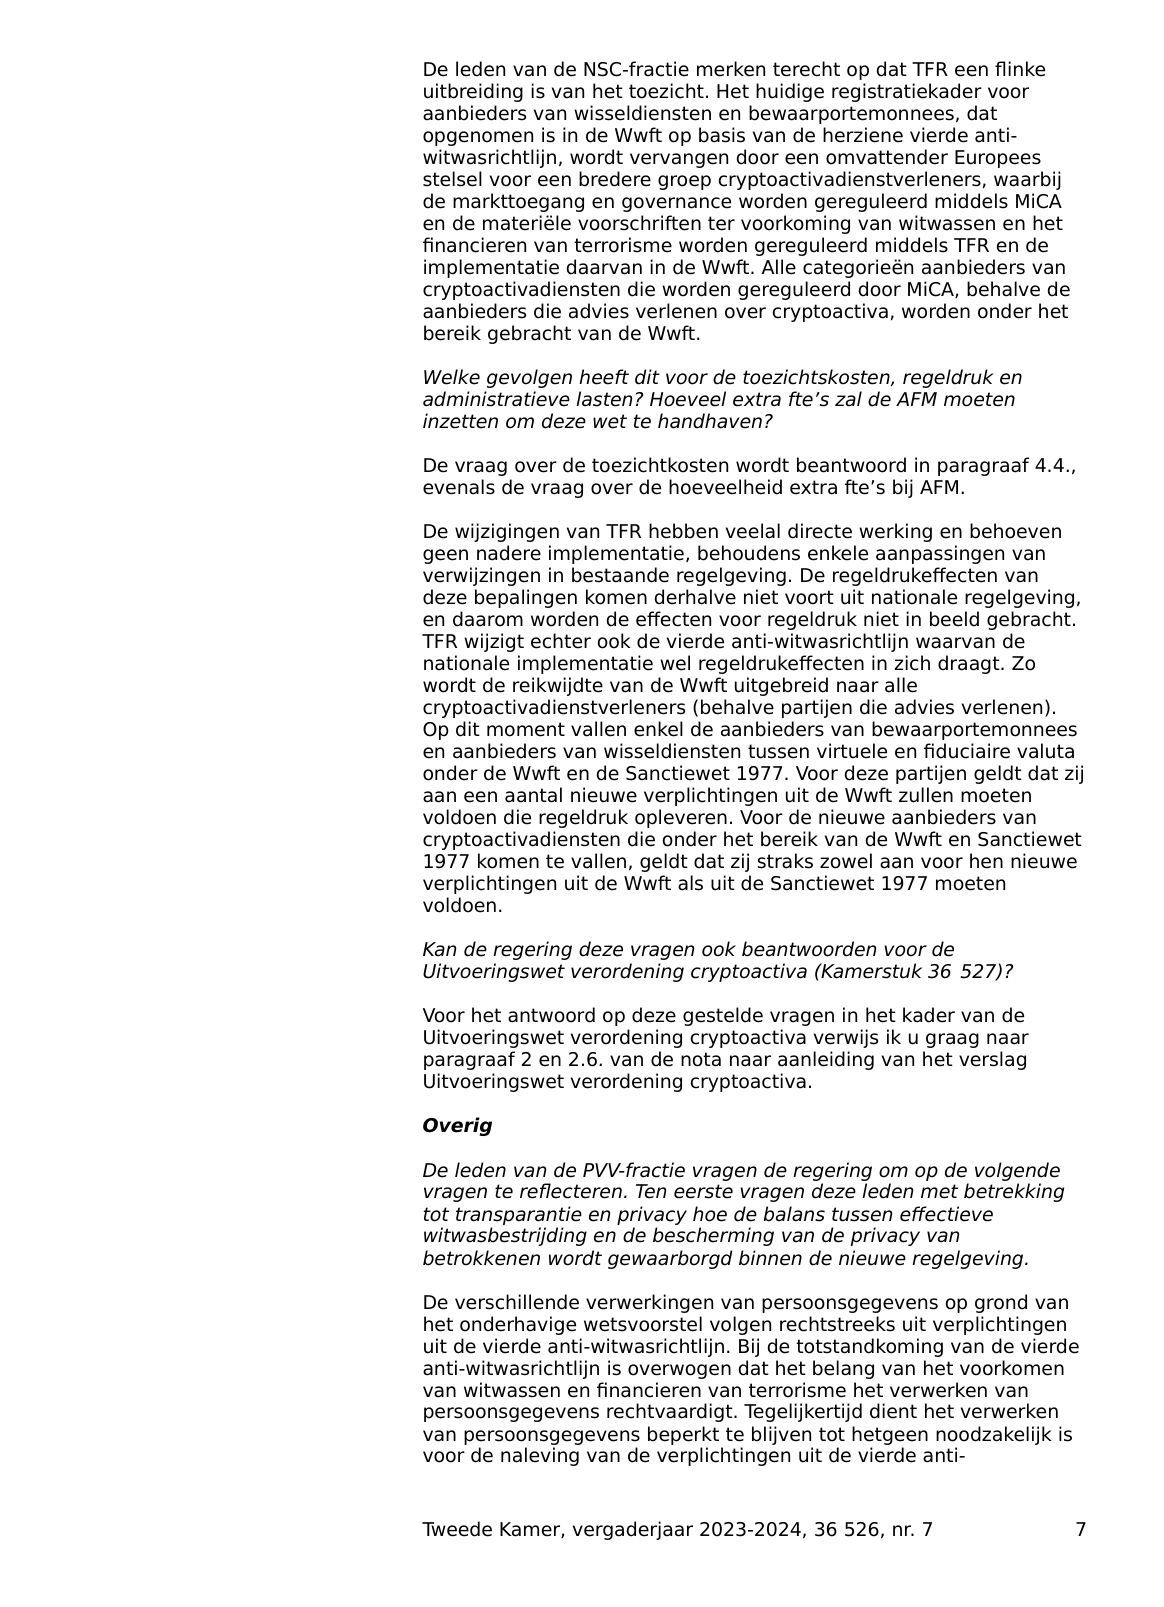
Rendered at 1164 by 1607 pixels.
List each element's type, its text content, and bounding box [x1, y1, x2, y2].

text Welke gevolgen heeft dit voor de toezichtskosten, regeldruk en administratieve lasten? Hoeveel extra fte’s zal de AFM moeten inzetten om deze wet te handhaven? [422, 367, 1087, 433]
text Voor het antwoord op deze gestelde vragen in het kader van de Uitvoeringswet verordening cryptoactiva verwijs ik u graag naar paragraaf 2 en 2.6. van de nota naar aanleiding van het verslag Uitvoeringswet verordening cryptoactiva. [422, 1005, 1087, 1093]
text Kan de regering deze vragen ook beantwoorden voor de Uitvoeringswet verordening cryptoactiva (Kamerstuk 36 527)? [422, 939, 1087, 983]
text De leden van de NSC-fractie merken terecht op dat TFR een flinke uitbreiding is van het toezicht. Het huidige registratiekader voor aanbieders van wisseldiensten en bewaarportemonnees, dat opgenomen is in de Wwft op basis van de herziene vierde anti-witwasrichtlijn, wordt vervangen door een omvattender Europees stelsel voor een bredere groep cryptoactivadienstverleners, waarbij de markttoegang en governance worden gereguleerd middels MiCA en de materiële voorschriften ter voorkoming van witwassen en het financieren van terrorisme worden gereguleerd middels TFR en de implementatie daarvan in de Wwft. Alle categorieën aanbieders van cryptoactivadiensten die worden gereguleerd door MiCA, behalve de aanbieders die advies verlenen over cryptoactiva, worden onder het bereik gebracht van de Wwft. [422, 59, 1087, 345]
subtitle Overig [422, 1115, 1087, 1137]
text De wijzigingen van TFR hebben veelal directe werking en behoeven geen nadere implementatie, behoudens enkele aanpassingen van verwijzingen in bestaande regelgeving. De regeldrukeffecten van deze bepalingen komen derhalve niet voort uit nationale regelgeving, en daarom worden de effecten voor regeldruk niet in beeld gebracht. TFR wijzigt echter ook de vierde anti-witwasrichtlijn waarvan de nationale implementatie wel regeldrukeffecten in zich draagt. Zo wordt de reikwijdte van de Wwft uitgebreid naar alle cryptoactivadienstverleners (behalve partijen die advies verlenen). Op dit moment vallen enkel de aanbieders van bewaarportemonnees en aanbieders van wisseldiensten tussen virtuele en fiduciaire valuta onder de Wwft en de Sanctiewet 1977. Voor deze partijen geldt dat zij aan een aantal nieuwe verplichtingen uit de Wwft zullen moeten voldoen die regeldruk opleveren. Voor de nieuwe aanbieders van cryptoactivadiensten die onder het bereik van de Wwft en Sanctiewet 1977 komen te vallen, geldt dat zij straks zowel aan voor hen nieuwe verplichtingen uit de Wwft als uit de Sanctiewet 1977 moeten voldoen. [422, 521, 1087, 917]
text De vraag over de toezichtkosten wordt beantwoord in paragraaf 4.4., evenals de vraag over de hoeveelheid extra fte’s bij AFM. [422, 455, 1087, 499]
text De verschillende verwerkingen van persoonsgegevens op grond van het onderhavige wetsvoorstel volgen rechtstreeks uit verplichtingen uit de vierde anti-witwasrichtlijn. Bij de totstandkoming van de vierde anti-witwasrichtlijn is overwogen dat het belang van het voorkomen van witwassen en financieren van terrorisme het verwerken van persoonsgegevens rechtvaardigt. Tegelijkertijd dient het verwerken van persoonsgegevens beperkt te blijven tot hetgeen noodzakelijk is voor de naleving van de verplichtingen uit de vierde anti- [422, 1292, 1087, 1467]
text De leden van de PVV-fractie vragen de regering om op de volgende vragen te reflecteren. Ten eerste vragen deze leden met betrekking tot transparantie en privacy hoe de balans tussen effectieve witwasbestrijding en de bescherming van de privacy van betrokkenen wordt gewaarborgd binnen de nieuwe regelgeving. [422, 1159, 1087, 1269]
